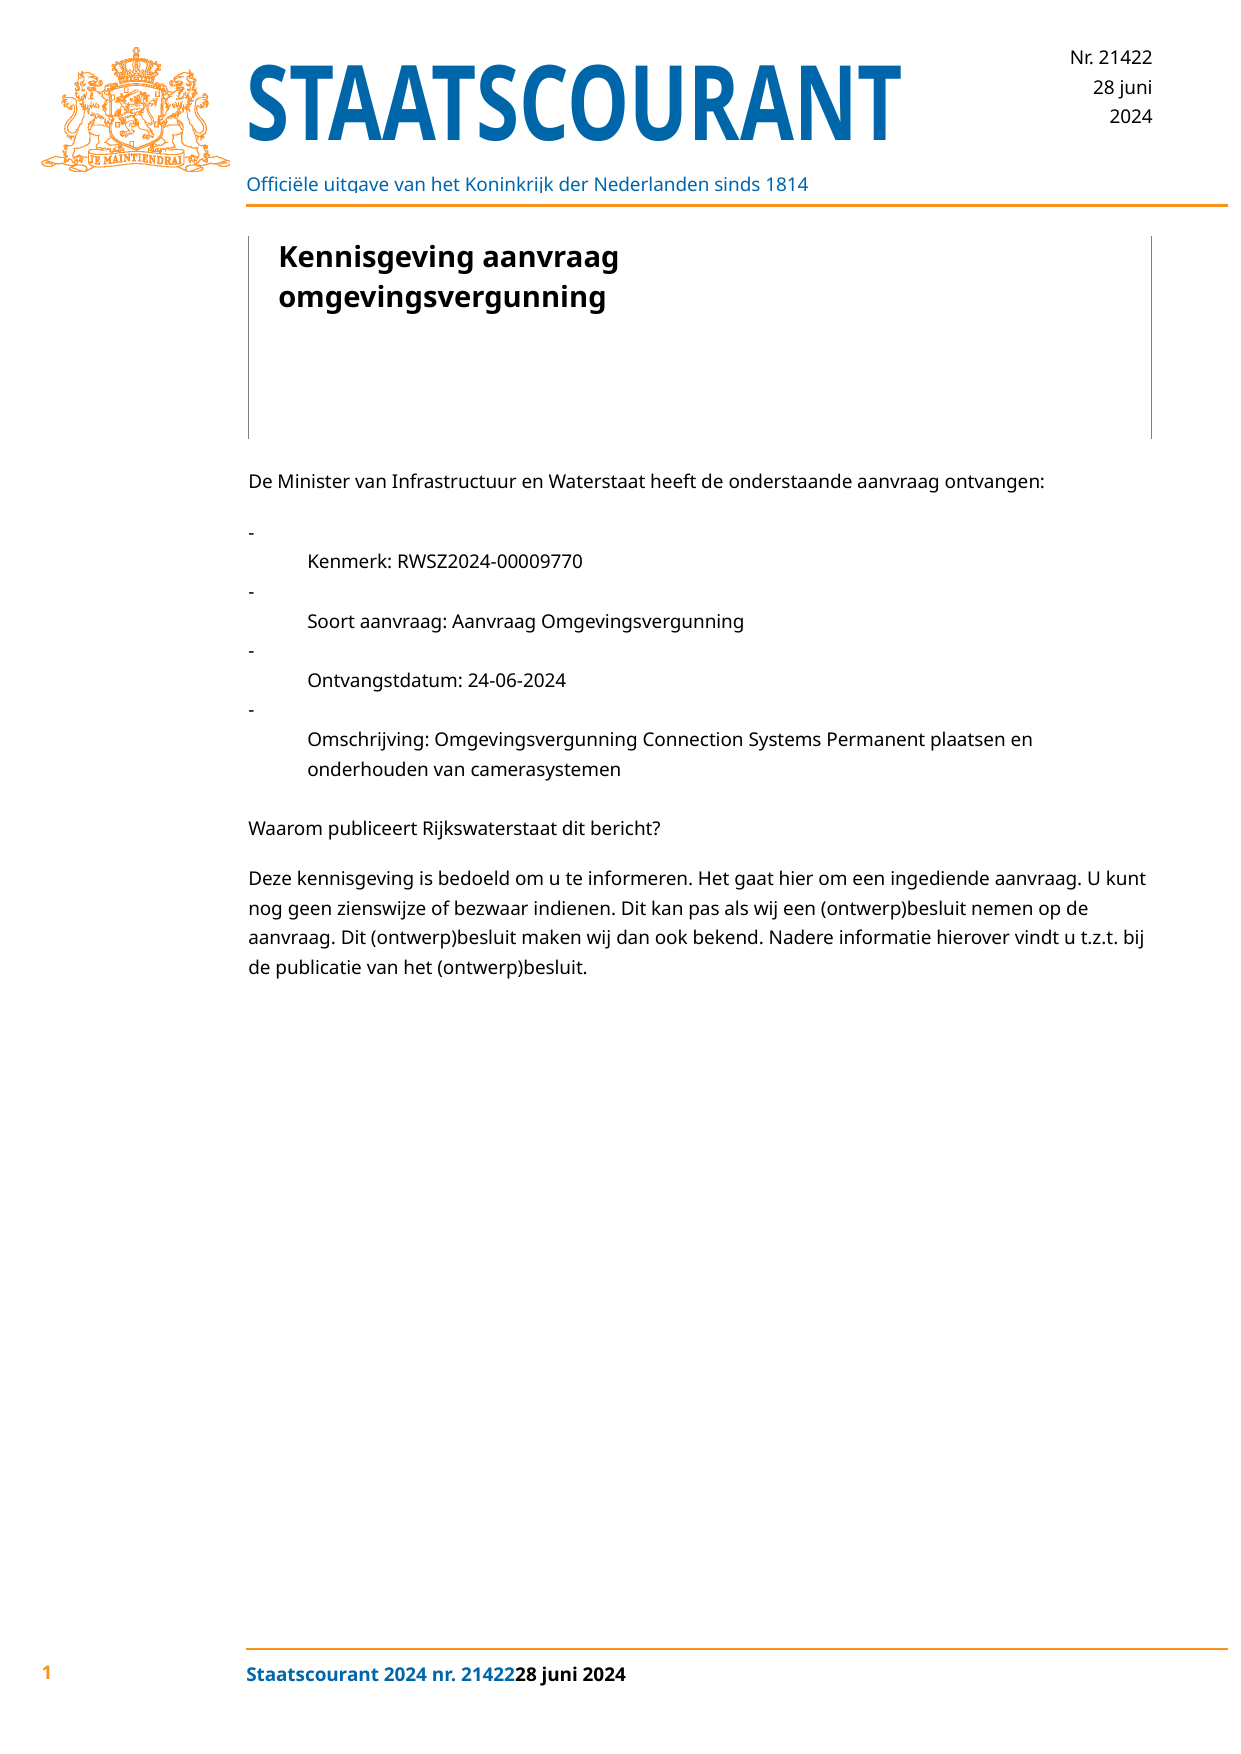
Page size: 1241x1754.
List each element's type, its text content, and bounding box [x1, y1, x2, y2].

list Kenmerk: RWSZ2024-00009770 [248, 549, 1152, 574]
list Omschrijving: Omgevingsvergunning Connection Systems Permanent plaatsen en onderhouden van camerasystemen [248, 726, 1152, 781]
table_header [1090, 236, 1151, 413]
picture [912, 236, 1090, 414]
table_header [850, 414, 1151, 439]
picture [41, 47, 231, 172]
text De Minister van Infrastructuur en Waterstaat heeft de onderstaande aanvraag ontvangen: [248, 469, 1152, 494]
text Waarom publiceert Rijkswaterstaat dit bericht? [248, 815, 1152, 841]
list Soort aanvraag: Aanvraag Omgevingsvergunning [248, 608, 1152, 633]
table_header [850, 236, 912, 413]
table_header Kennisgeving aanvraag omgevingsvergunning [249, 236, 850, 439]
text Deze kennisgeving is bedoeld om u te informeren. Het gaat hier om een ingediende aanvraag. U kunt nog geen zienswijze of bezwaar indienen. Dit kan pas als wij een (ontwerp)besluit nemen op de aanvraag. Dit (ontwerp)besluit maken wij dan ook bekend. Nadere informatie hierover vindt u t.z.t. bij de publicatie van het (ontwerp)besluit. [248, 865, 1152, 980]
list Ontvangstdatum: 24-06-2024 [248, 667, 1152, 693]
